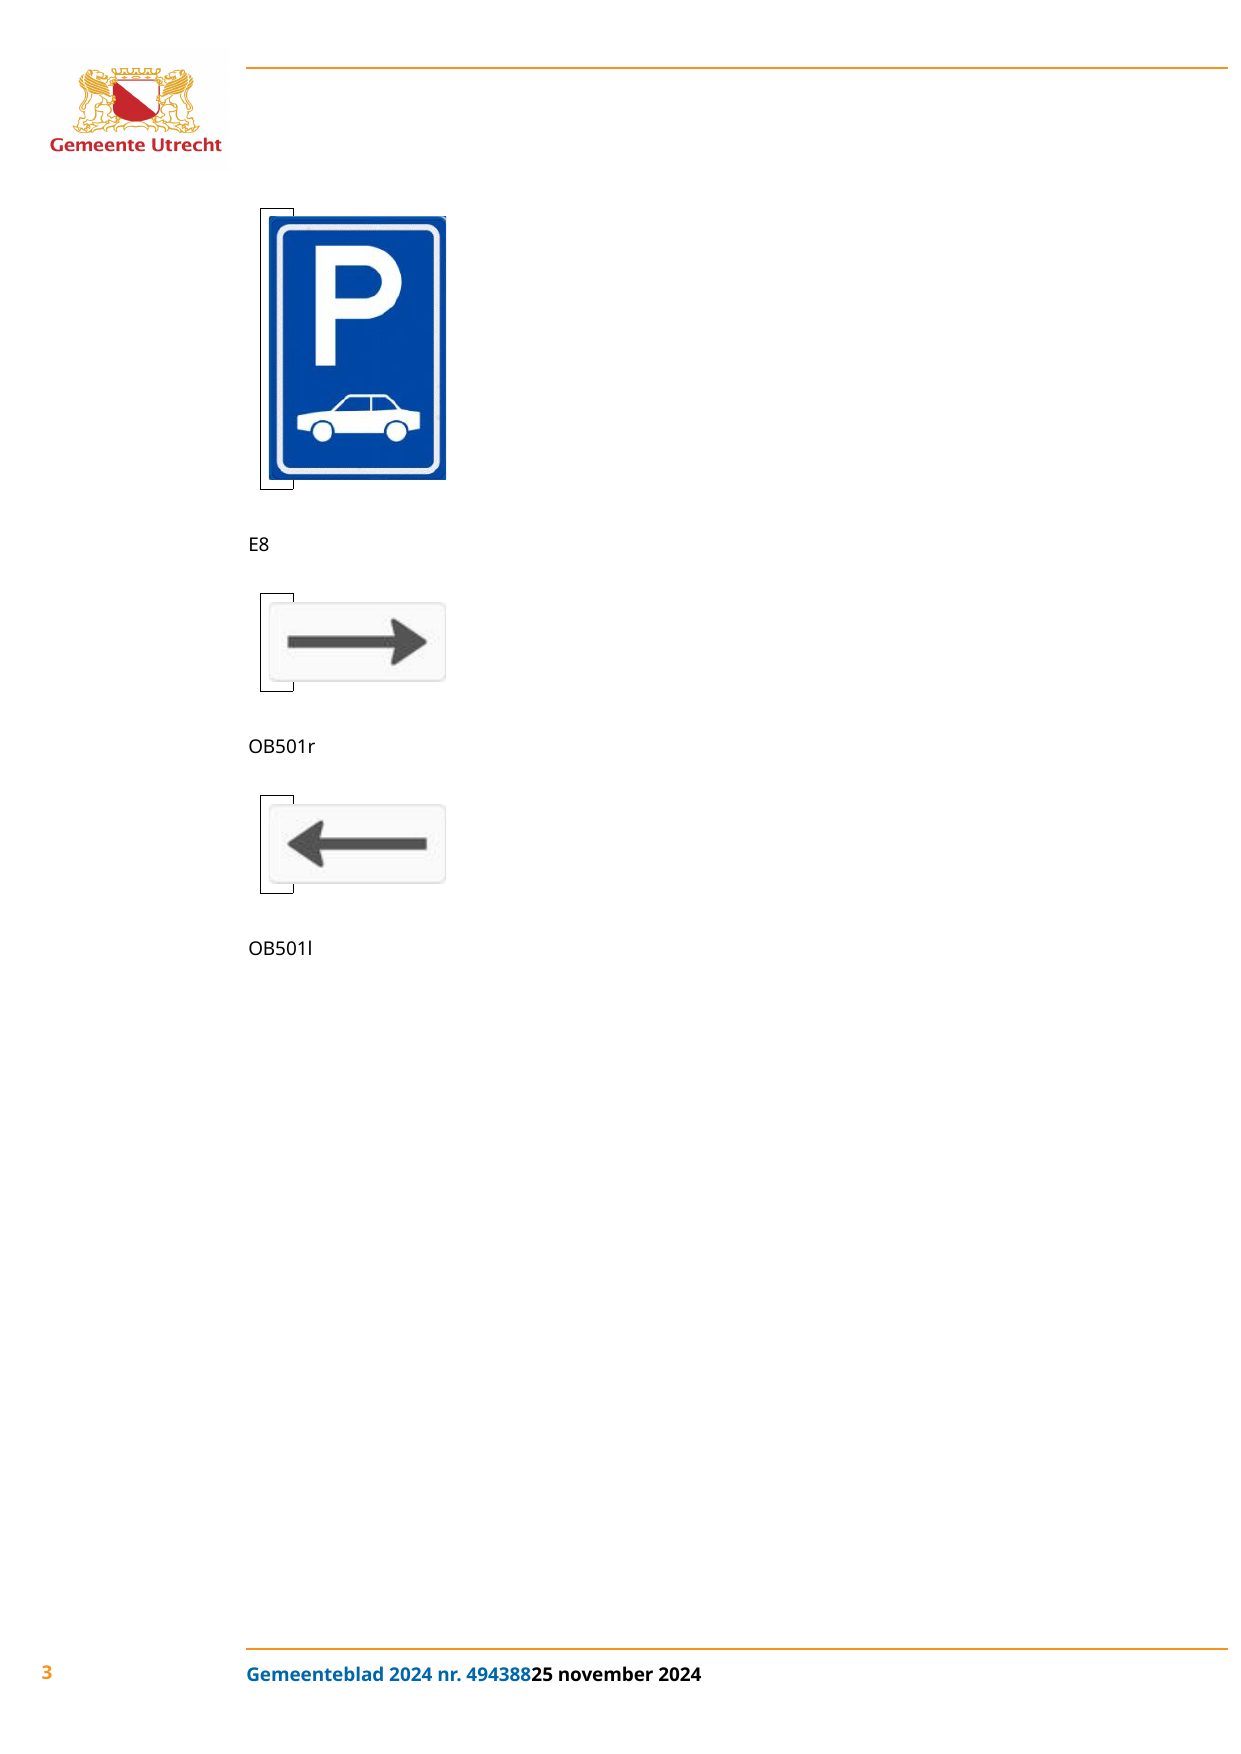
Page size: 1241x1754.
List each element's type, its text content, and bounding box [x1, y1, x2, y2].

text OB501l [248, 935, 1152, 961]
picture [268, 602, 447, 682]
text E8 [248, 531, 1152, 557]
picture [41, 47, 231, 172]
picture [268, 804, 447, 884]
text OB501r [248, 733, 1152, 759]
picture [268, 216, 447, 480]
